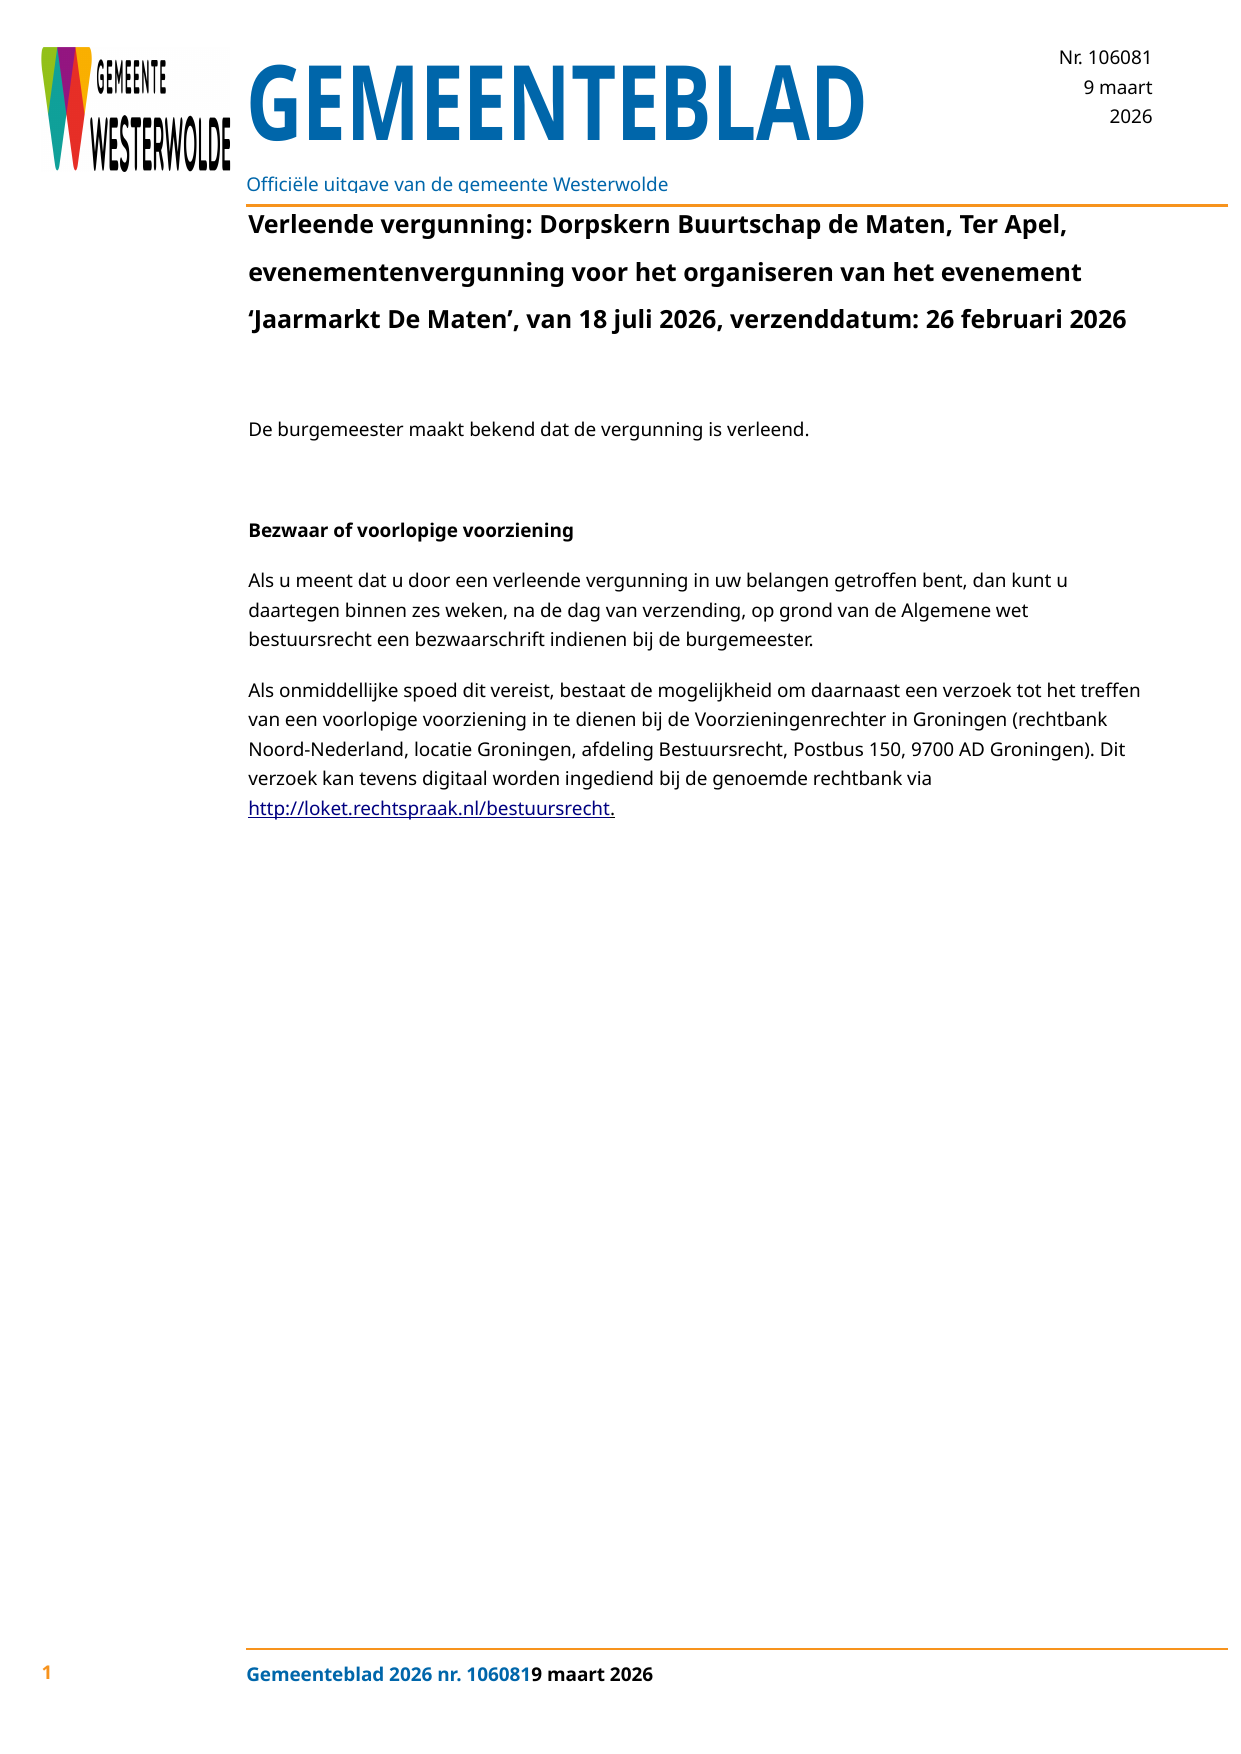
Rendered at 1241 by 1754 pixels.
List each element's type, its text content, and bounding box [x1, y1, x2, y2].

picture [41, 47, 231, 172]
text Bezwaar of voorlopige voorziening [248, 517, 1152, 542]
text De burgemeester maakt bekend dat de vergunning is verleend. [248, 416, 1152, 442]
text Verleende vergunning: Dorpskern Buurtschap de Maten, Ter Apel, evenementenvergunning voor het organiseren van het evenement ‘Jaarmarkt De Maten’, van 18 juli 2026, verzenddatum: 26 februari 2026 [248, 207, 1152, 336]
text Als onmiddellijke spoed dit vereist, bestaat de mogelijkheid om daarnaast een verzoek tot het treffen van een voorlopige voorziening in te dienen bij de Voorzieningenrechter in Groningen (rechtbank Noord-Nederland, locatie Groningen, afdeling Bestuursrecht, Postbus 150, 9700 AD Groningen). Dit verzoek kan tevens digitaal worden ingediend bij de genoemde rechtbank via http://loket.rechtspraak.nl/bestuursrecht. [248, 677, 1152, 821]
text Als u meent dat u door een verleende vergunning in uw belangen getroffen bent, dan kunt u daartegen binnen zes weken, na de dag van verzending, op grond van de Algemene wet bestuursrecht een bezwaarschrift indienen bij de burgemeester. [248, 567, 1152, 652]
